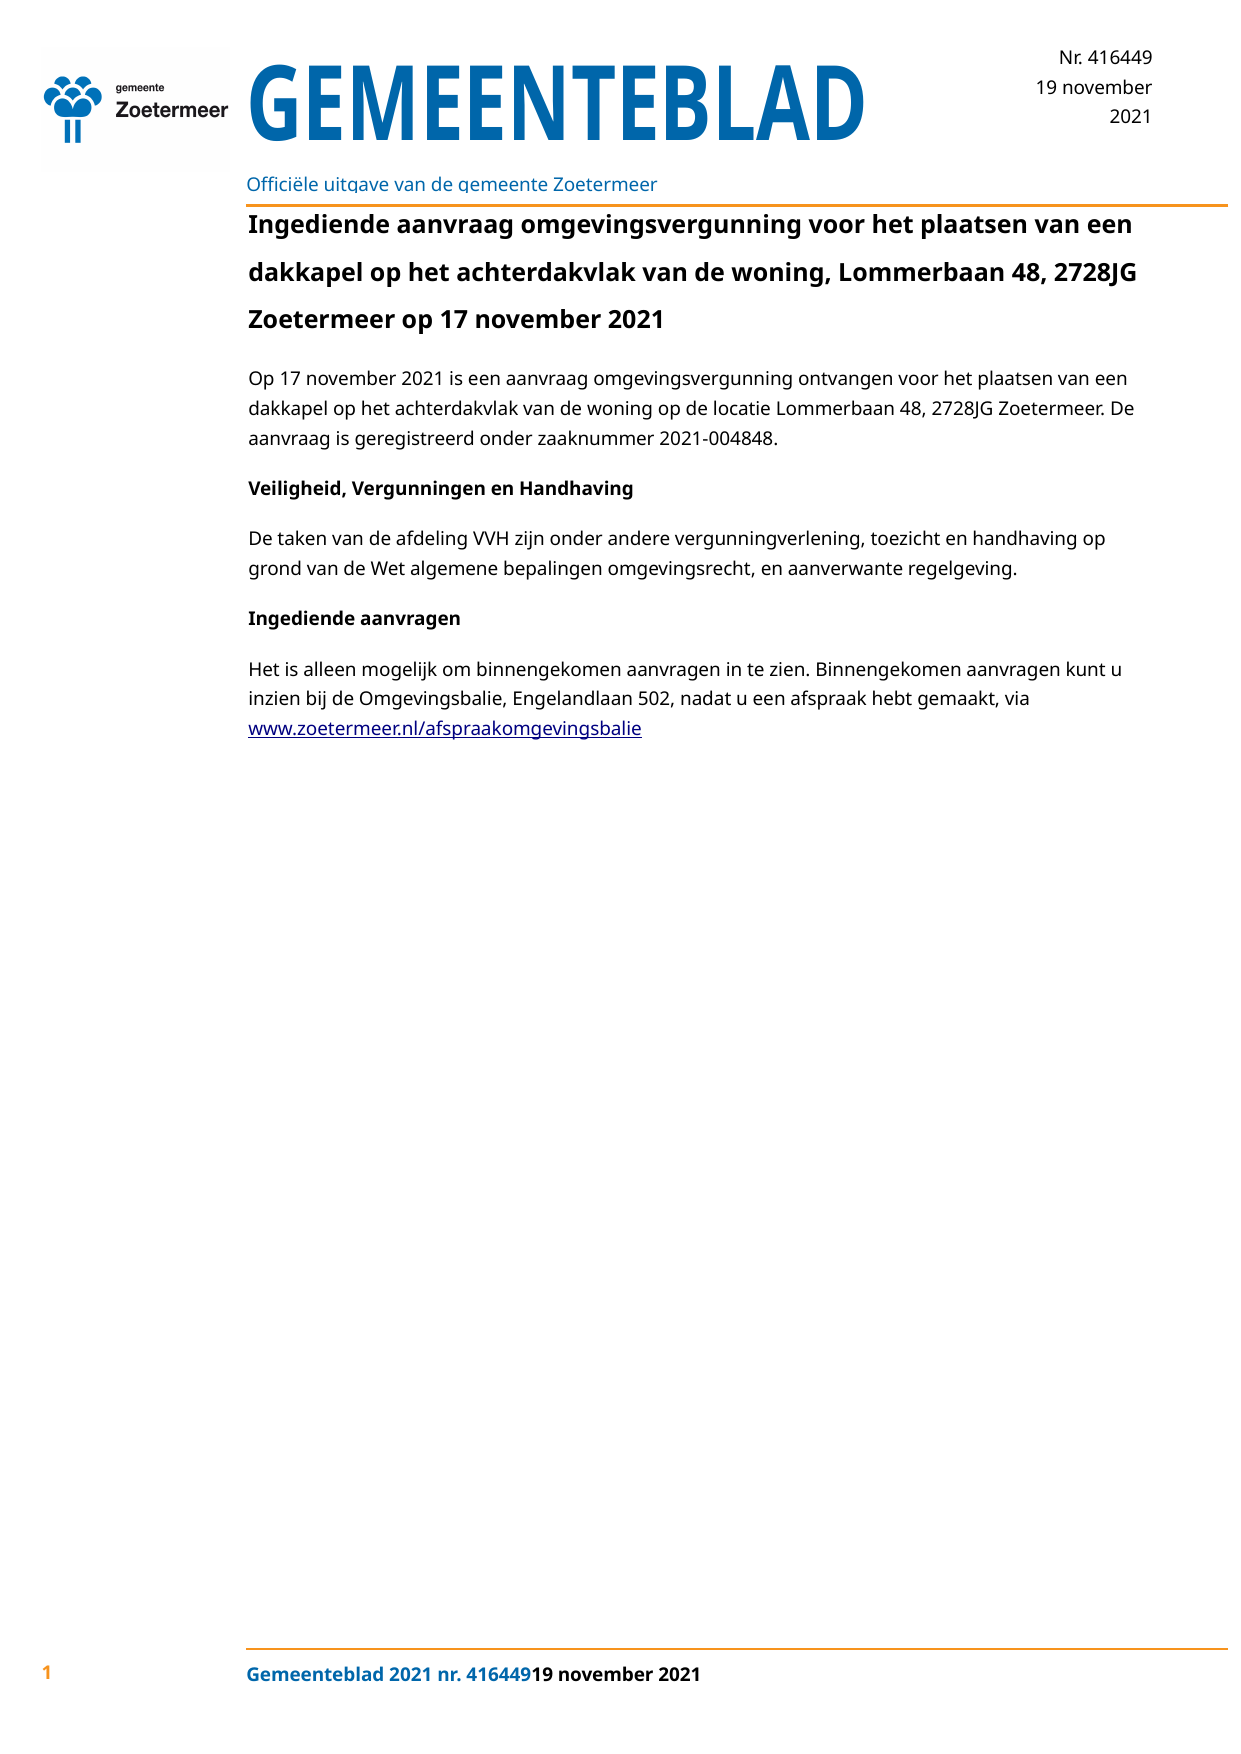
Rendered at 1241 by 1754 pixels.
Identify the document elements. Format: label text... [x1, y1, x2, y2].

text Het is alleen mogelijk om binnengekomen aanvragen in te zien. Binnengekomen aanvragen kunt u inzien bij de Omgevingsbalie, Engelandlaan 502, nadat u een afspraak hebt gemaakt, via www.zoetermeer.nl/afspraakomgevingsbalie [248, 656, 1152, 741]
text Op 17 november 2021 is een aanvraag omgevingsvergunning ontvangen voor het plaatsen van een dakkapel op het achterdakvlak van de woning op de locatie Lommerbaan 48, 2728JG Zoetermeer. De aanvraag is geregistreerd onder zaaknummer 2021-004848. [248, 366, 1152, 450]
text De taken van de afdeling VVH zijn onder andere vergunningverlening, toezicht en handhaving op grond van de Wet algemene bepalingen omgevingsrecht, en aanverwante regelgeving. [248, 526, 1152, 581]
text Ingediende aanvragen [248, 606, 1152, 631]
text Ingediende aanvraag omgevingsvergunning voor het plaatsen van een dakkapel op het achterdakvlak van de woning, Lommerbaan 48, 2728JG Zoetermeer op 17 november 2021 [248, 207, 1152, 336]
picture [41, 47, 231, 172]
text Veiligheid, Vergunningen en Handhaving [248, 475, 1152, 501]
